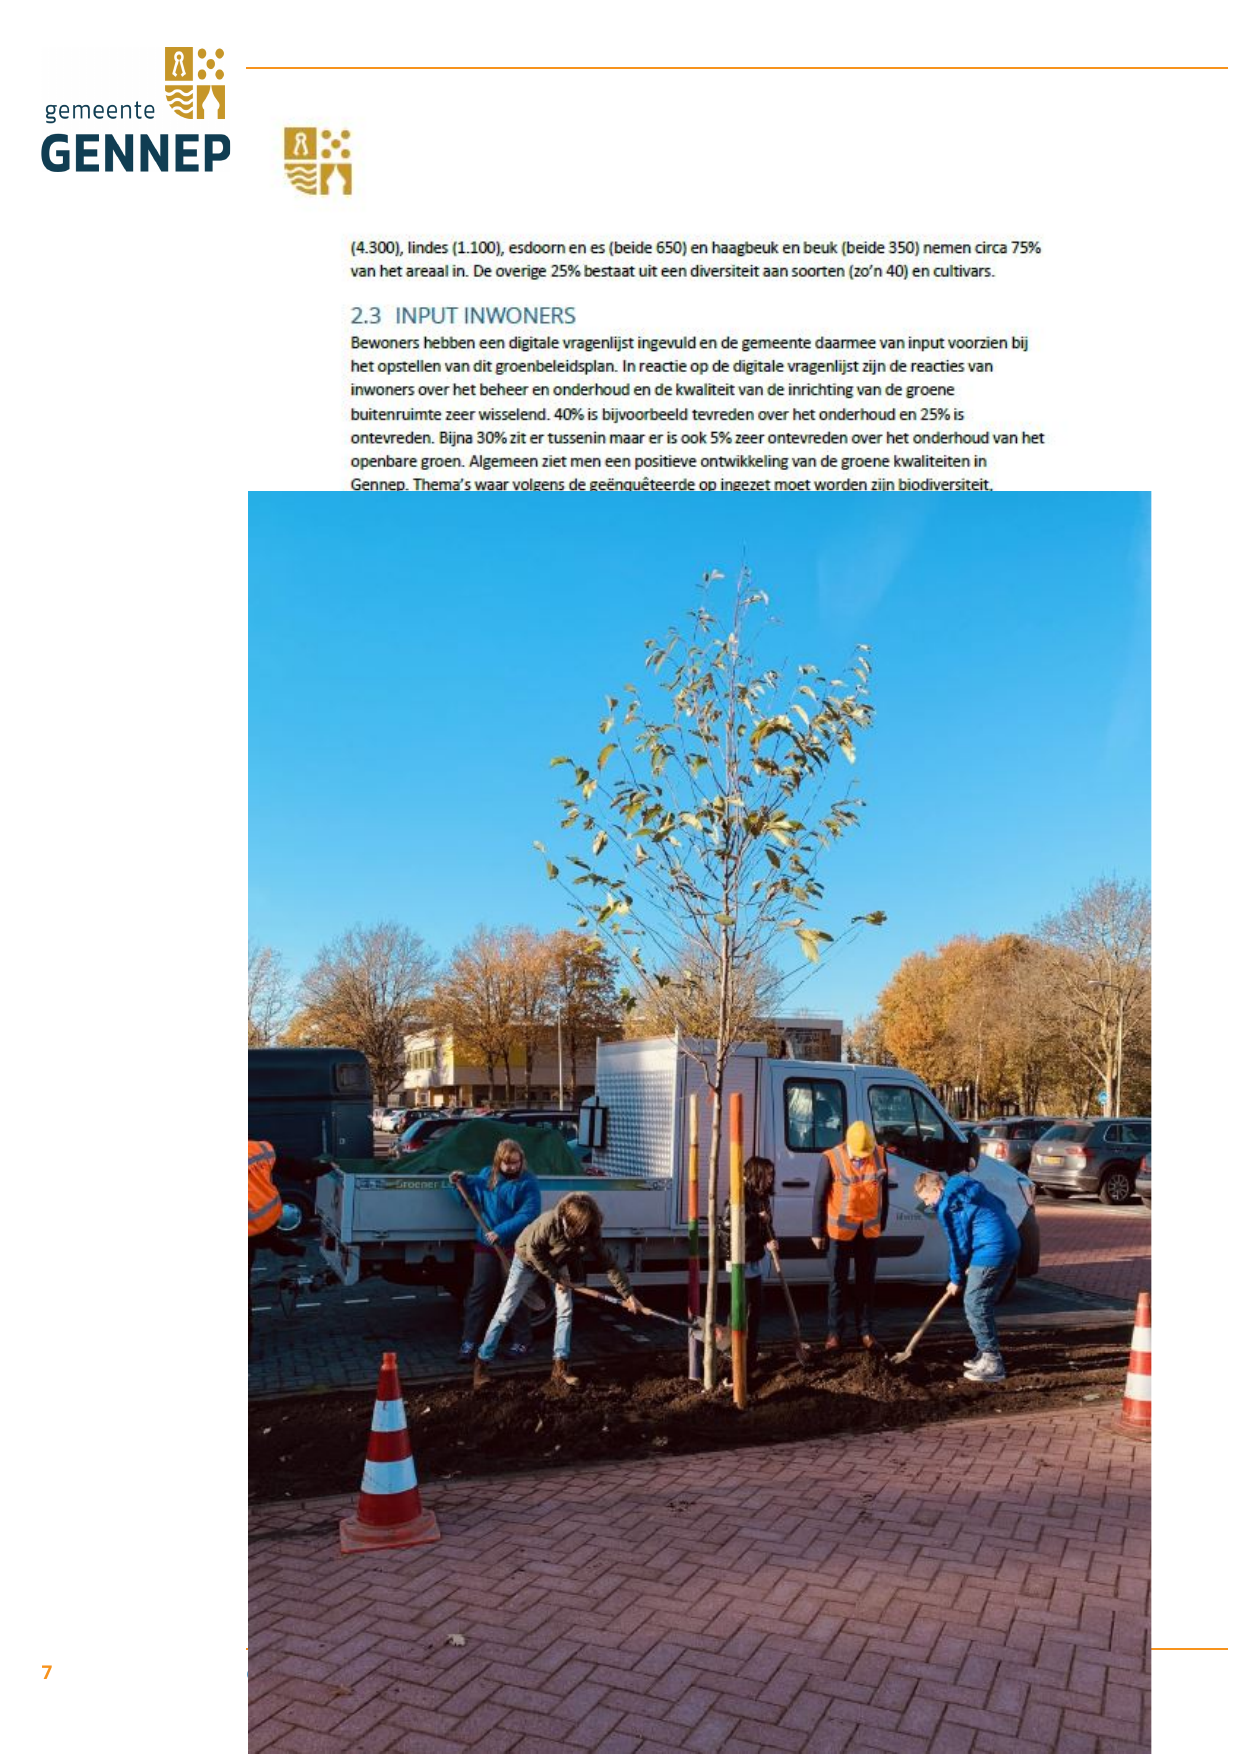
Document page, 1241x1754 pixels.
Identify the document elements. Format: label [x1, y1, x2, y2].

picture [248, 94, 1152, 1754]
picture [41, 47, 231, 172]
